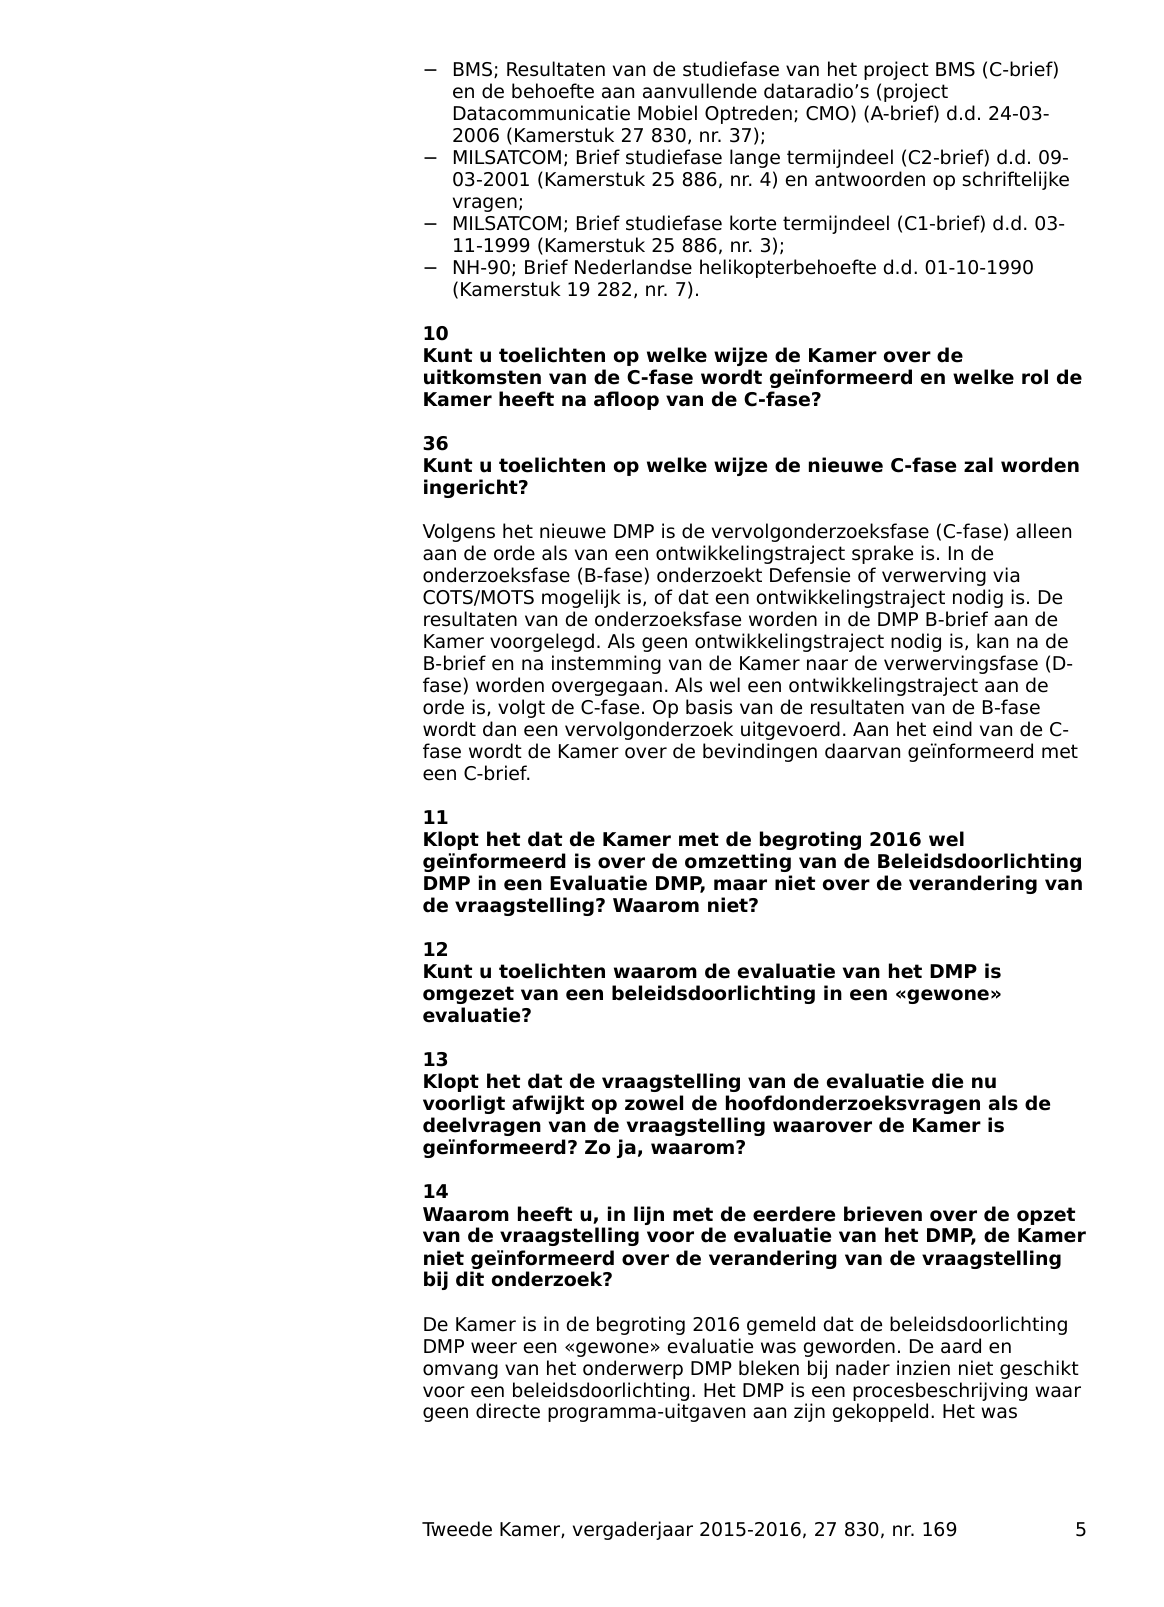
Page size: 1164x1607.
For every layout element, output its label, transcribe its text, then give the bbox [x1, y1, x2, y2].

text Volgens het nieuwe DMP is de vervolgonderzoeksfase (C-fase) alleen aan de orde als van een ontwikkelingstraject sprake is. In de onderzoeksfase (B-fase) onderzoekt Defensie of verwerving via COTS/MOTS mogelijk is, of dat een ontwikkelingstraject nodig is. De resultaten van de onderzoeksfase worden in de DMP B-brief aan de Kamer voorgelegd. Als geen ontwikkelingstraject nodig is, kan na de B-brief en na instemming van de Kamer naar de verwervingsfase (D-fase) worden overgegaan. Als wel een ontwikkelingstraject aan de orde is, volgt de C-fase. Op basis van de resultaten van de B-fase wordt dan een vervolgonderzoek uitgevoerd. Aan het eind van de C-fase wordt de Kamer over de bevindingen daarvan geïnformeerd met een C-brief. [422, 521, 1087, 785]
text 12 [422, 939, 1087, 961]
text − MILSATCOM; Brief studiefase lange termijndeel (C2-brief) d.d. 09-03-2001 (Kamerstuk 25 886, nr. 4) en antwoorden op schriftelijke vragen; [422, 147, 1087, 213]
text De Kamer is in de begroting 2016 gemeld dat de beleidsdoorlichting DMP weer een «gewone» evaluatie was geworden. De aard en omvang van het onderwerp DMP bleken bij nader inzien niet geschikt voor een beleidsdoorlichting. Het DMP is een procesbeschrijving waar geen directe programma-uitgaven aan zijn gekoppeld. Het was [422, 1313, 1087, 1423]
text Klopt het dat de Kamer met de begroting 2016 wel geïnformeerd is over de omzetting van de Beleidsdoorlichting DMP in een Evaluatie DMP, maar niet over de verandering van de vraagstelling? Waarom niet? [422, 829, 1087, 917]
text Kunt u toelichten op welke wijze de Kamer over de uitkomsten van de C-fase wordt geïnformeerd en welke rol de Kamer heeft na afloop van de C-fase? [422, 345, 1087, 411]
text 13 [422, 1049, 1087, 1071]
text − NH-90; Brief Nederlandse helikopterbehoefte d.d. 01-10-1990 (Kamerstuk 19 282, nr. 7). [422, 257, 1087, 301]
text Klopt het dat de vraagstelling van de evaluatie die nu voorligt afwijkt op zowel de hoofdonderzoeksvragen als de deelvragen van de vraagstelling waarover de Kamer is geïnformeerd? Zo ja, waarom? [422, 1071, 1087, 1159]
text − MILSATCOM; Brief studiefase korte termijndeel (C1-brief) d.d. 03-11-1999 (Kamerstuk 25 886, nr. 3); [422, 213, 1087, 257]
text 10 [422, 323, 1087, 345]
text 36 [422, 433, 1087, 455]
text 11 [422, 807, 1087, 829]
text Waarom heeft u, in lijn met de eerdere brieven over de opzet van de vraagstelling voor de evaluatie van het DMP, de Kamer niet geïnformeerd over de verandering van de vraagstelling bij dit onderzoek? [422, 1203, 1087, 1291]
text Kunt u toelichten waarom de evaluatie van het DMP is omgezet van een beleidsdoorlichting in een «gewone» evaluatie? [422, 961, 1087, 1027]
text − BMS; Resultaten van de studiefase van het project BMS (C-brief) en de behoefte aan aanvullende dataradio’s (project Datacommunicatie Mobiel Optreden; CMO) (A-brief) d.d. 24-03-2006 (Kamerstuk 27 830, nr. 37); [422, 59, 1087, 147]
text 14 [422, 1181, 1087, 1203]
text Kunt u toelichten op welke wijze de nieuwe C-fase zal worden ingericht? [422, 455, 1087, 499]
